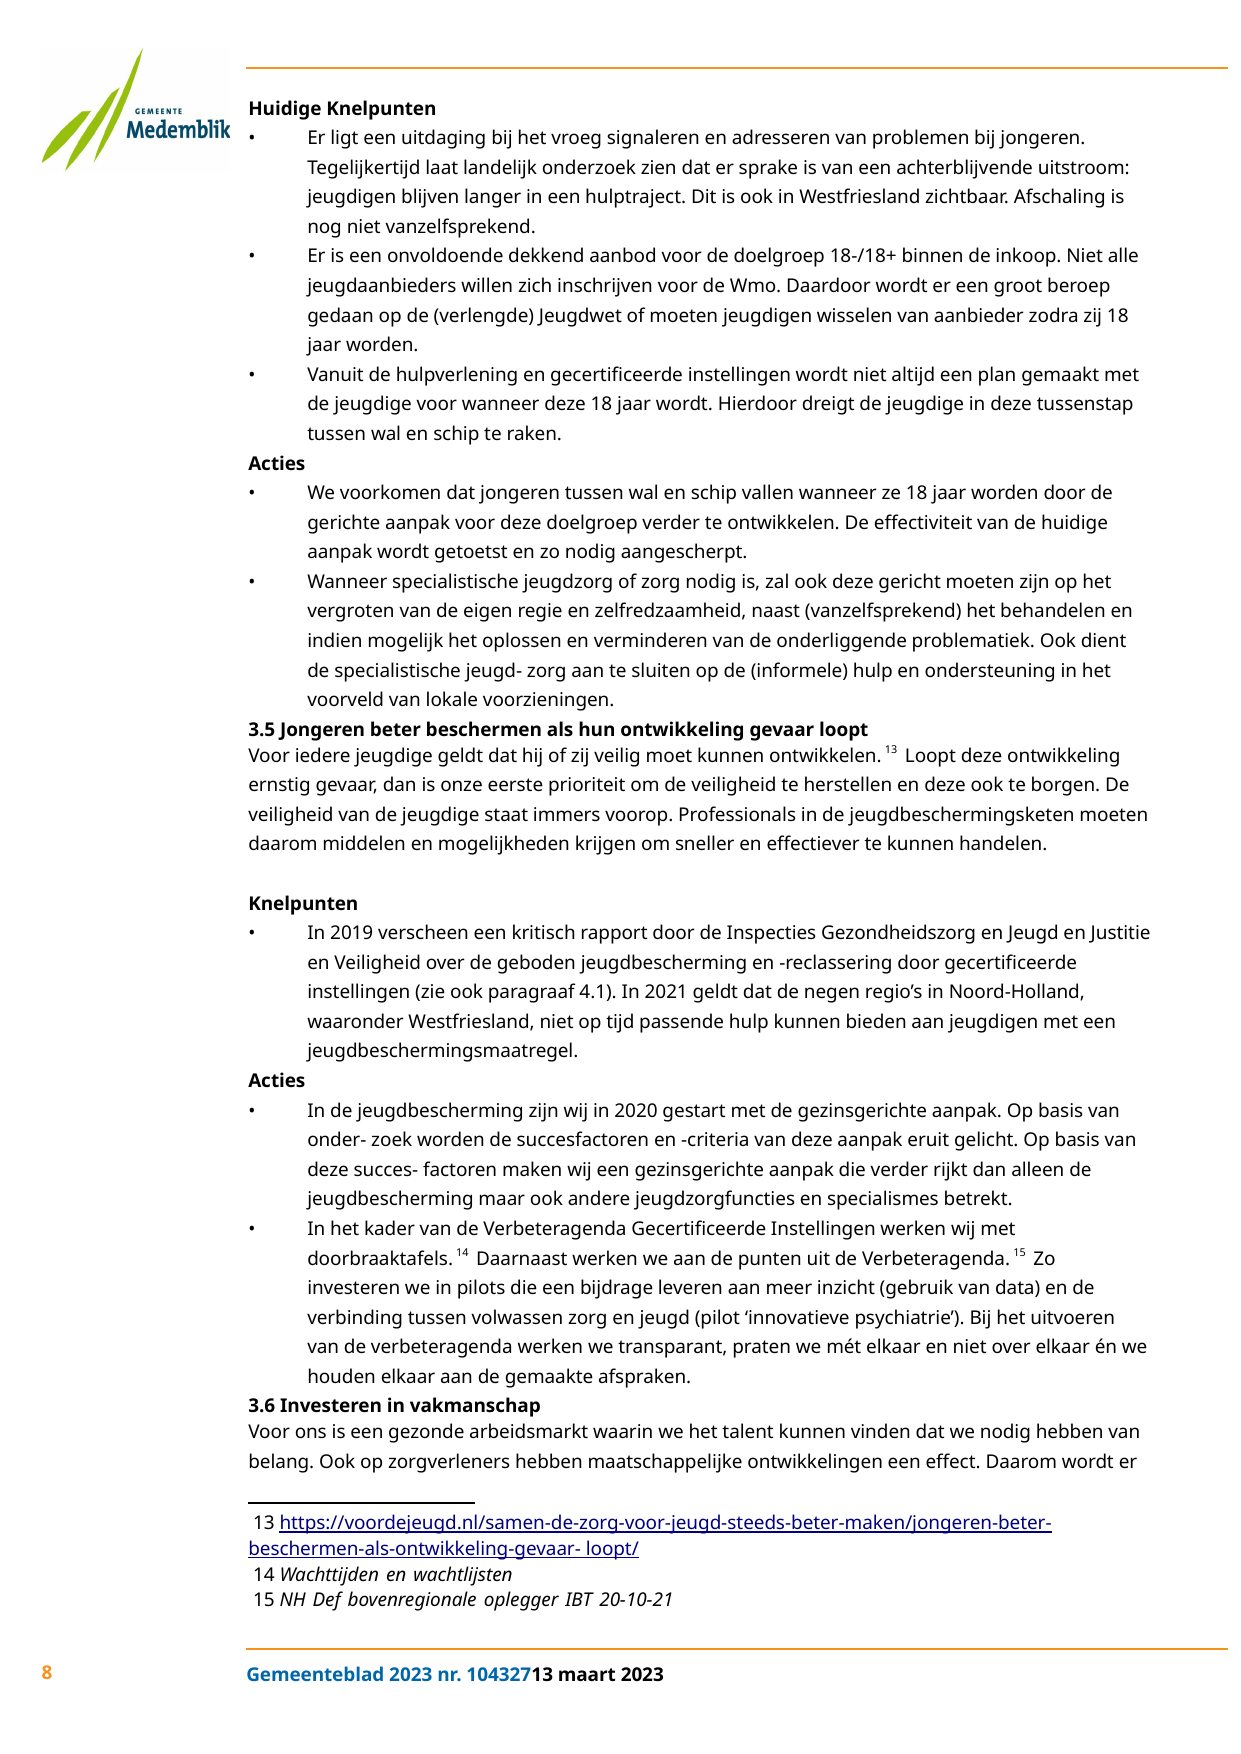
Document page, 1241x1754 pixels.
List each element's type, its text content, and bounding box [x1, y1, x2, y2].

text Huidige Knelpunten [248, 95, 1152, 121]
list In 2019 verscheen een kritisch rapport door de Inspecties Gezondheidszorg en Jeugd en Justitie en Veiligheid over de geboden jeugdbescherming en -reclassering door gecertificeerde instellingen (zie ook paragraaf 4.1). In 2021 geldt dat de negen regio’s in Noord-Holland, waaronder Westfriesland, niet op tijd passende hulp kunnen bieden aan jeugdigen met een jeugdbeschermingsmaatregel. [248, 919, 1152, 1063]
text 3.6 Investeren in vakmanschap [248, 1393, 1152, 1418]
list In het kader van de Verbeteragenda Gecertificeerde Instellingen werken wij met doorbraaktafels. Daarnaast werken we aan de punten uit de Verbeteragenda. Zo investeren we in pilots die een bijdrage leveren aan meer inzicht (gebruik van data) en de verbinding tussen volwassen zorg en jeugd (pilot ‘innovatieve psychiatrie’). Bij het uitvoeren van de verbeteragenda werken we transparant, praten we mét elkaar en niet over elkaar én we houden elkaar aan de gemaakte afspraken. [248, 1215, 1152, 1389]
text Voor ons is een gezonde arbeidsmarkt waarin we het talent kunnen vinden dat we nodig hebben van belang. Ook op zorgverleners hebben maatschappelijke ontwikkelingen een effect. Daarom wordt er [248, 1418, 1152, 1474]
picture [41, 47, 231, 172]
list Vanuit de hulpverlening en gecertificeerde instellingen wordt niet altijd een plan gemaakt met de jeugdige voor wanneer deze 18 jaar wordt. Hierdoor dreigt de jeugdige in deze tussenstap tussen wal en schip te raken. [248, 361, 1152, 446]
text 3.5 Jongeren beter beschermen als hun ontwikkeling gevaar loopt [248, 716, 1152, 742]
text Knelpunten [248, 890, 1152, 915]
text Acties [248, 450, 1152, 476]
list Wachttijden en wachtlijsten [248, 1561, 1152, 1586]
list Wanneer specialistische jeugdzorg of zorg nodig is, zal ook deze gericht moeten zijn op het vergroten van de eigen regie en zelfredzaamheid, naast (vanzelfsprekend) het behandelen en indien mogelijk het oplossen en verminderen van de onderliggende problematiek. Ook dient de specialistische jeugd- zorg aan te sluiten op de (informele) hulp en ondersteuning in het voorveld van lokale voorzieningen. [248, 568, 1152, 712]
list Er is een onvoldoende dekkend aanbod voor de doelgroep 18-/18+ binnen de inkoop. Niet alle jeugdaanbieders willen zich inschrijven voor de Wmo. Daardoor wordt er een groot beroep gedaan op de (verlengde) Jeugdwet of moeten jeugdigen wisselen van aanbieder zodra zij 18 jaar worden. [248, 243, 1152, 357]
text Acties [248, 1067, 1152, 1093]
text Voor iedere jeugdige geldt dat hij of zij veilig moet kunnen ontwikkelen. Loopt deze ontwikkeling ernstig gevaar, dan is onze eerste prioriteit om de veiligheid te herstellen en deze ook te borgen. De veiligheid van de jeugdige staat immers voorop. Professionals in de jeugdbeschermingsketen moeten daarom middelen en mogelijkheden krijgen om sneller en effectiever te kunnen handelen. [248, 742, 1152, 856]
list NH Def bovenregionale oplegger IBT 20-10-21 [248, 1586, 1152, 1612]
list We voorkomen dat jongeren tussen wal en schip vallen wanneer ze 18 jaar worden door de gerichte aanpak voor deze doelgroep verder te ontwikkelen. De effectiviteit van de huidige aanpak wordt getoetst en zo nodig aangescherpt. [248, 479, 1152, 564]
list In de jeugdbescherming zijn wij in 2020 gestart met de gezinsgerichte aanpak. Op basis van onder- zoek worden de succesfactoren en -criteria van deze aanpak eruit gelicht. Op basis van deze succes- factoren maken wij een gezinsgerichte aanpak die verder rijkt dan alleen de jeugdbescherming maar ook andere jeugdzorgfuncties en specialismes betrekt. [248, 1097, 1152, 1211]
list Er ligt een uitdaging bij het vroeg signaleren en adresseren van problemen bij jongeren. Tegelijkertijd laat landelijk onderzoek zien dat er sprake is van een achterblijvende uitstroom: jeugdigen blijven langer in een hulptraject. Dit is ook in Westfriesland zichtbaar. Afschaling is nog niet vanzelfsprekend. [248, 124, 1152, 239]
text https://voordejeugd.nl/samen-de-zorg-voor-jeugd-steeds-beter-maken/jongeren-beter-beschermen-als-ontwikkeling-gevaar- loopt/ [248, 1509, 1152, 1561]
